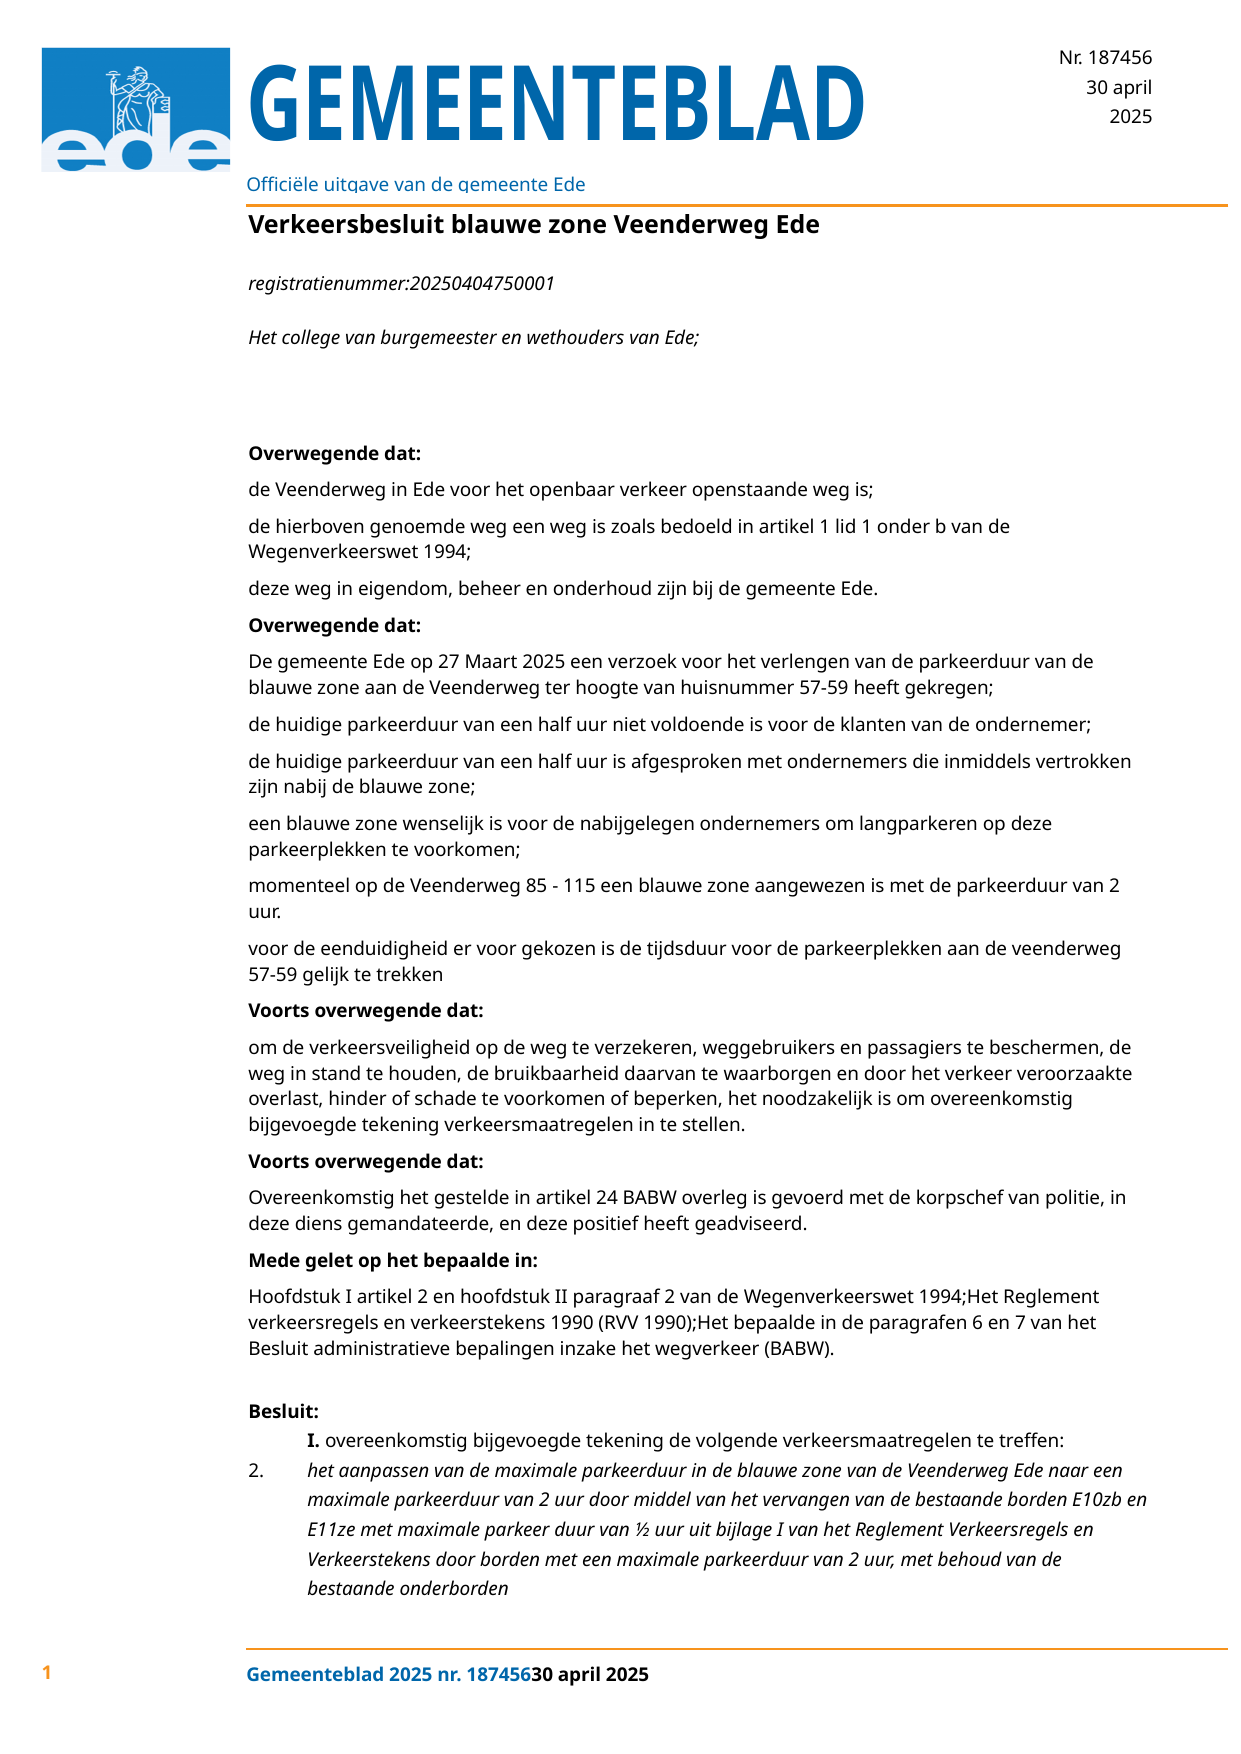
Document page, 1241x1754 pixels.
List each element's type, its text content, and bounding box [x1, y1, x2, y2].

text een blauwe zone wenselijk is voor de nabijgelegen ondernemers om langparkeren op deze parkeerplekken te voorkomen; [248, 810, 1152, 862]
text Hoofdstuk I artikel 2 en hoofdstuk II paragraaf 2 van de Wegenverkeerswet 1994;Het Reglement verkeersregels en verkeerstekens 1990 (RVV 1990);Het bepaalde in de paragrafen 6 en 7 van het Besluit administratieve bepalingen inzake het wegverkeer (BABW). [248, 1284, 1152, 1361]
text de Veenderweg in Ede voor het openbaar verkeer openstaande weg is; [248, 476, 1152, 502]
text de huidige parkeerduur van een half uur is afgesproken met ondernemers die inmiddels vertrokken zijn nabij de blauwe zone; [248, 748, 1152, 799]
list I. overeenkomstig bijgevoegde tekening de volgende verkeersmaatregelen te treffen: [248, 1427, 1152, 1453]
text de huidige parkeerduur van een half uur niet voldoende is voor de klanten van de ondernemer; [248, 711, 1152, 737]
text deze weg in eigendom, beheer en onderhoud zijn bij de gemeente Ede. [248, 575, 1152, 601]
text voor de eenduidigheid er voor gekozen is de tijdsduur voor de parkeerplekken aan de veenderweg 57-59 gelijk te trekken [248, 935, 1152, 986]
text Voorts overwegende dat: [248, 997, 1152, 1023]
text Verkeersbesluit blauwe zone Veenderweg Ede [248, 207, 1152, 241]
list het aanpassen van de maximale parkeerduur in de blauwe zone van de Veenderweg Ede naar een maximale parkeerduur van 2 uur door middel van het vervangen van de bestaande borden E10zb en E11ze met maximale parkeer duur van ½ uur uit bijlage I van het Reglement Verkeersregels en Verkeerstekens door borden met een maximale parkeerduur van 2 uur, met behoud van de bestaande onderborden [248, 1457, 1152, 1601]
text Overeenkomstig het gestelde in artikel 24 BABW overleg is gevoerd met de korpschef van politie, in deze diens gemandateerde, en deze positief heeft geadviseerd. [248, 1184, 1152, 1236]
text momenteel op de Veenderweg 85 - 115 een blauwe zone aangewezen is met de parkeerduur van 2 uur. [248, 873, 1152, 924]
text registratienummer:20250404750001 [248, 270, 1152, 296]
text Besluit: [248, 1398, 1152, 1423]
text Mede gelet op het bepaalde in: [248, 1247, 1152, 1273]
text Overwegende dat: [248, 612, 1152, 638]
picture [41, 47, 231, 172]
text De gemeente Ede op 27 Maart 2025 een verzoek voor het verlengen van de parkeerduur van de blauwe zone aan de Veenderweg ter hoogte van huisnummer 57-59 heeft gekregen; [248, 649, 1152, 700]
text Voorts overwegende dat: [248, 1148, 1152, 1174]
text de hierboven genoemde weg een weg is zoals bedoeld in artikel 1 lid 1 onder b van de Wegenverkeerswet 1994; [248, 513, 1152, 564]
text Het college van burgemeester en wethouders van Ede; [248, 324, 1152, 350]
text om de verkeersveiligheid op de weg te verzekeren, weggebruikers en passagiers te beschermen, de weg in stand te houden, de bruikbaarheid daarvan te waarborgen en door het verkeer veroorzaakte overlast, hinder of schade te voorkomen of beperken, het noodzakelijk is om overeenkomstig bijgevoegde tekening verkeersmaatregelen in te stellen. [248, 1034, 1152, 1137]
text Overwegende dat: [248, 440, 1152, 465]
